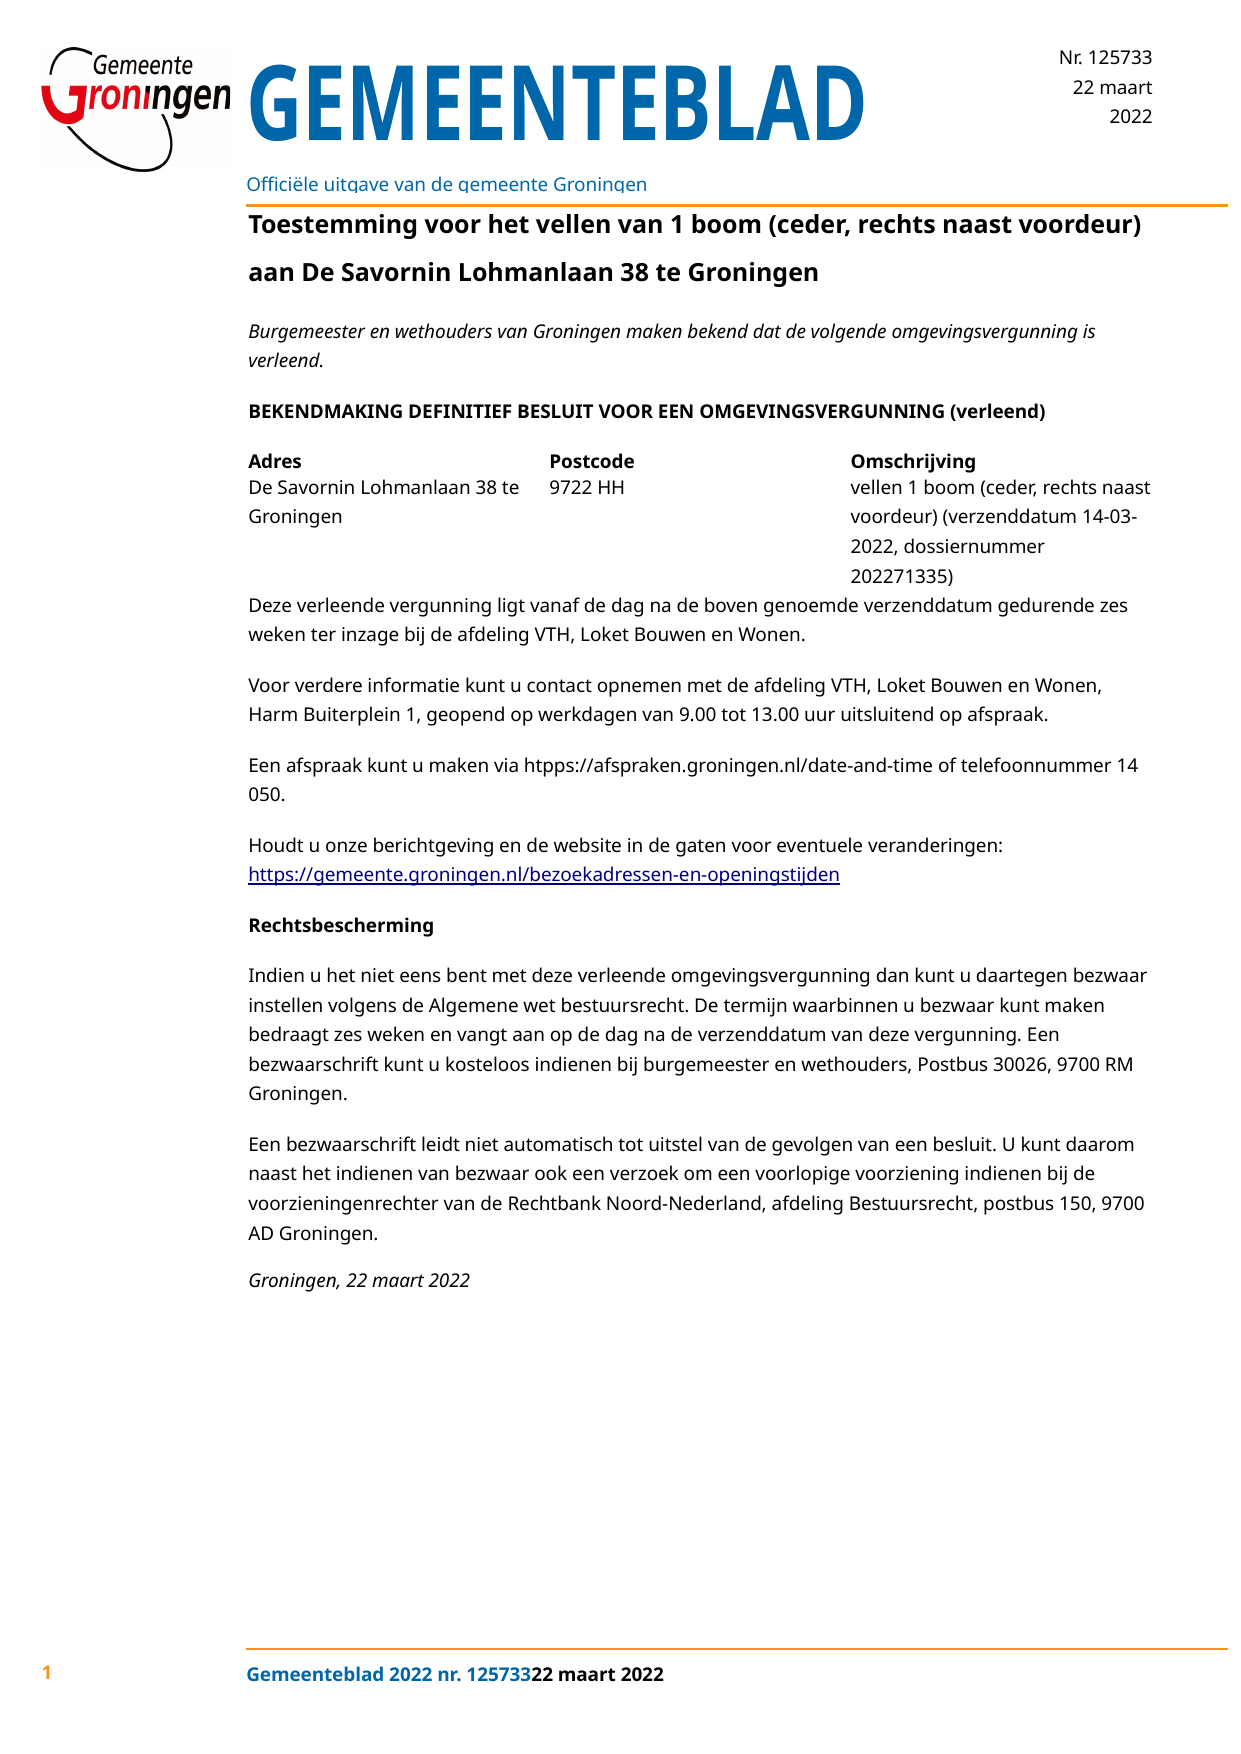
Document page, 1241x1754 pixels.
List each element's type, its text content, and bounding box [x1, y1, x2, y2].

text Een bezwaarschrift leidt niet automatisch tot uitstel van de gevolgen van een besluit. U kunt daarom naast het indienen van bezwaar ook een verzoek om een voorlopige voorziening indienen bij de voorzieningenrechter van de Rechtbank Noord-Nederland, afdeling Bestuursrecht, postbus 150, 9700 AD Groningen. [248, 1131, 1152, 1246]
table_cell 9722 HH [549, 474, 850, 589]
table_header Adres [248, 449, 549, 474]
table_cell vellen 1 boom (ceder, rechts naast voordeur) (verzenddatum 14-03-2022, dossiernummer 202271335) [850, 474, 1152, 589]
text Deze verleende vergunning ligt vanaf de dag na de boven genoemde verzenddatum gedurende zes weken ter inzage bij de afdeling VTH, Loket Bouwen en Wonen. [248, 592, 1152, 647]
text Voor verdere informatie kunt u contact opnemen met de afdeling VTH, Loket Bouwen en Wonen, Harm Buiterplein 1, geopend op werkdagen van 9.00 tot 13.00 uur uitsluitend op afspraak. [248, 672, 1152, 727]
text Rechtsbescherming [248, 912, 1152, 938]
text Een afspraak kunt u maken via htpps://afspraken.groningen.nl/date-and-time of telefoonnummer 14 050. [248, 752, 1152, 807]
text Indien u het niet eens bent met deze verleende omgevingsvergunning dan kunt u daartegen bezwaar instellen volgens de Algemene wet bestuursrecht. De termijn waarbinnen u bezwaar kunt maken bedraagt zes weken en vangt aan op de dag na de verzenddatum van deze vergunning. Een bezwaarschrift kunt u kosteloos indienen bij burgemeester en wethouders, Postbus 30026, 9700 RM Groningen. [248, 962, 1152, 1106]
picture [41, 47, 231, 172]
table_header Omschrijving [850, 449, 1152, 474]
text Toestemming voor het vellen van 1 boom (ceder, rechts naast voordeur) aan De Savornin Lohmanlaan 38 te Groningen [248, 207, 1152, 288]
text Houdt u onze berichtgeving en de website in de gaten voor eventuele veranderingen: https://gemeente.groningen.nl/bezoekadressen-en-openingstijden [248, 832, 1152, 887]
text Burgemeester en wethouders van Groningen maken bekend dat de volgende omgevingsvergunning is verleend. [248, 318, 1152, 373]
text BEKENDMAKING DEFINITIEF BESLUIT VOOR EEN OMGEVINGSVERGUNNING (verleend) [248, 398, 1152, 424]
table_cell De Savornin Lohmanlaan 38 te Groningen [248, 474, 549, 589]
text Groningen, 22 maart 2022 [248, 1268, 1152, 1293]
table_header Postcode [549, 449, 850, 474]
